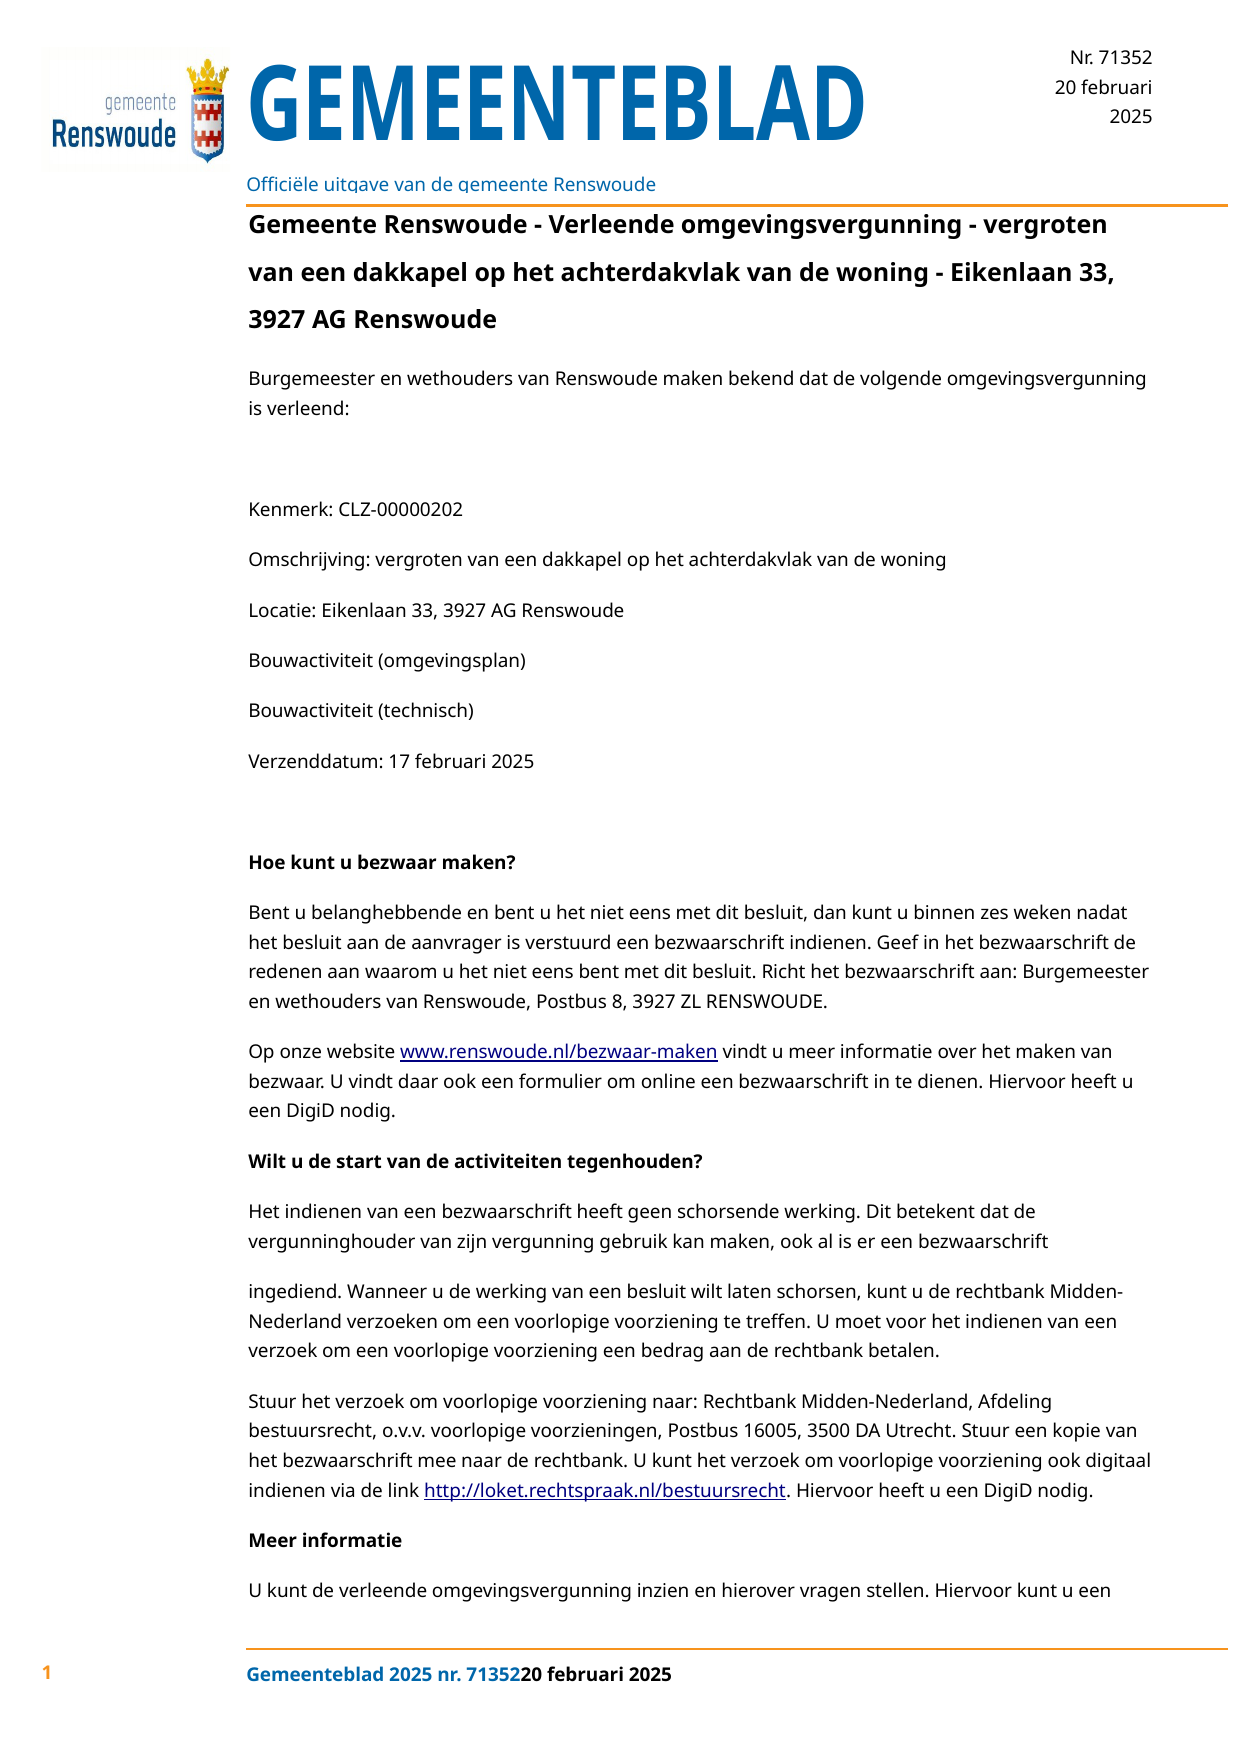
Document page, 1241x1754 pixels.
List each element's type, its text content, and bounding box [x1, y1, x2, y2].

text Kenmerk: CLZ-00000202 [248, 496, 1152, 522]
picture [41, 47, 231, 172]
text Het indienen van een bezwaarschrift heeft geen schorsende werking. Dit betekent dat de vergunninghouder van zijn vergunning gebruik kan maken, ook al is er een bezwaarschrift [248, 1198, 1152, 1254]
text U kunt de verleende omgevingsvergunning inzien en hierover vragen stellen. Hiervoor kunt u een [248, 1578, 1152, 1603]
text ingediend. Wanneer u de werking van een besluit wilt laten schorsen, kunt u de rechtbank Midden-Nederland verzoeken om een voorlopige voorziening te treffen. U moet voor het indienen van een verzoek om een voorlopige voorziening een bedrag aan de rechtbank betalen. [248, 1278, 1152, 1363]
text Burgemeester en wethouders van Renswoude maken bekend dat de volgende omgevingsvergunning is verleend: [248, 366, 1152, 421]
text Verzenddatum: 17 februari 2025 [248, 748, 1152, 774]
text Omschrijving: vergroten van een dakkapel op het achterdakvlak van de woning [248, 546, 1152, 572]
text Gemeente Renswoude - Verleende omgevingsvergunning - vergroten van een dakkapel op het achterdakvlak van de woning - Eikenlaan 33, 3927 AG Renswoude [248, 207, 1152, 336]
text Locatie: Eikenlaan 33, 3927 AG Renswoude [248, 597, 1152, 622]
text Meer informatie [248, 1527, 1152, 1553]
text Wilt u de start van de activiteiten tegenhouden? [248, 1148, 1152, 1174]
text Bouwactiviteit (technisch) [248, 698, 1152, 723]
text Bouwactiviteit (omgevingsplan) [248, 647, 1152, 673]
text Hoe kunt u bezwaar maken? [248, 849, 1152, 874]
text Bent u belanghebbende en bent u het niet eens met dit besluit, dan kunt u binnen zes weken nadat het besluit aan de aanvrager is verstuurd een bezwaarschrift indienen. Geef in het bezwaarschrift de redenen aan waarom u het niet eens bent met dit besluit. Richt het bezwaarschrift aan: Burgemeester en wethouders van Renswoude, Postbus 8, 3927 ZL RENSWOUDE. [248, 899, 1152, 1014]
text Stuur het verzoek om voorlopige voorziening naar: Rechtbank Midden-Nederland, Afdeling bestuursrecht, o.v.v. voorlopige voorzieningen, Postbus 16005, 3500 DA Utrecht. Stuur een kopie van het bezwaarschrift mee naar de rechtbank. U kunt het verzoek om voorlopige voorziening ook digitaal indienen via de link http://loket.rechtspraak.nl/bestuursrecht. Hiervoor heeft u een DigiD nodig. [248, 1388, 1152, 1502]
text Op onze website www.renswoude.nl/bezwaar-maken vindt u meer informatie over het maken van bezwaar. U vindt daar ook een formulier om online een bezwaarschrift in te dienen. Hiervoor heeft u een DigiD nodig. [248, 1038, 1152, 1123]
